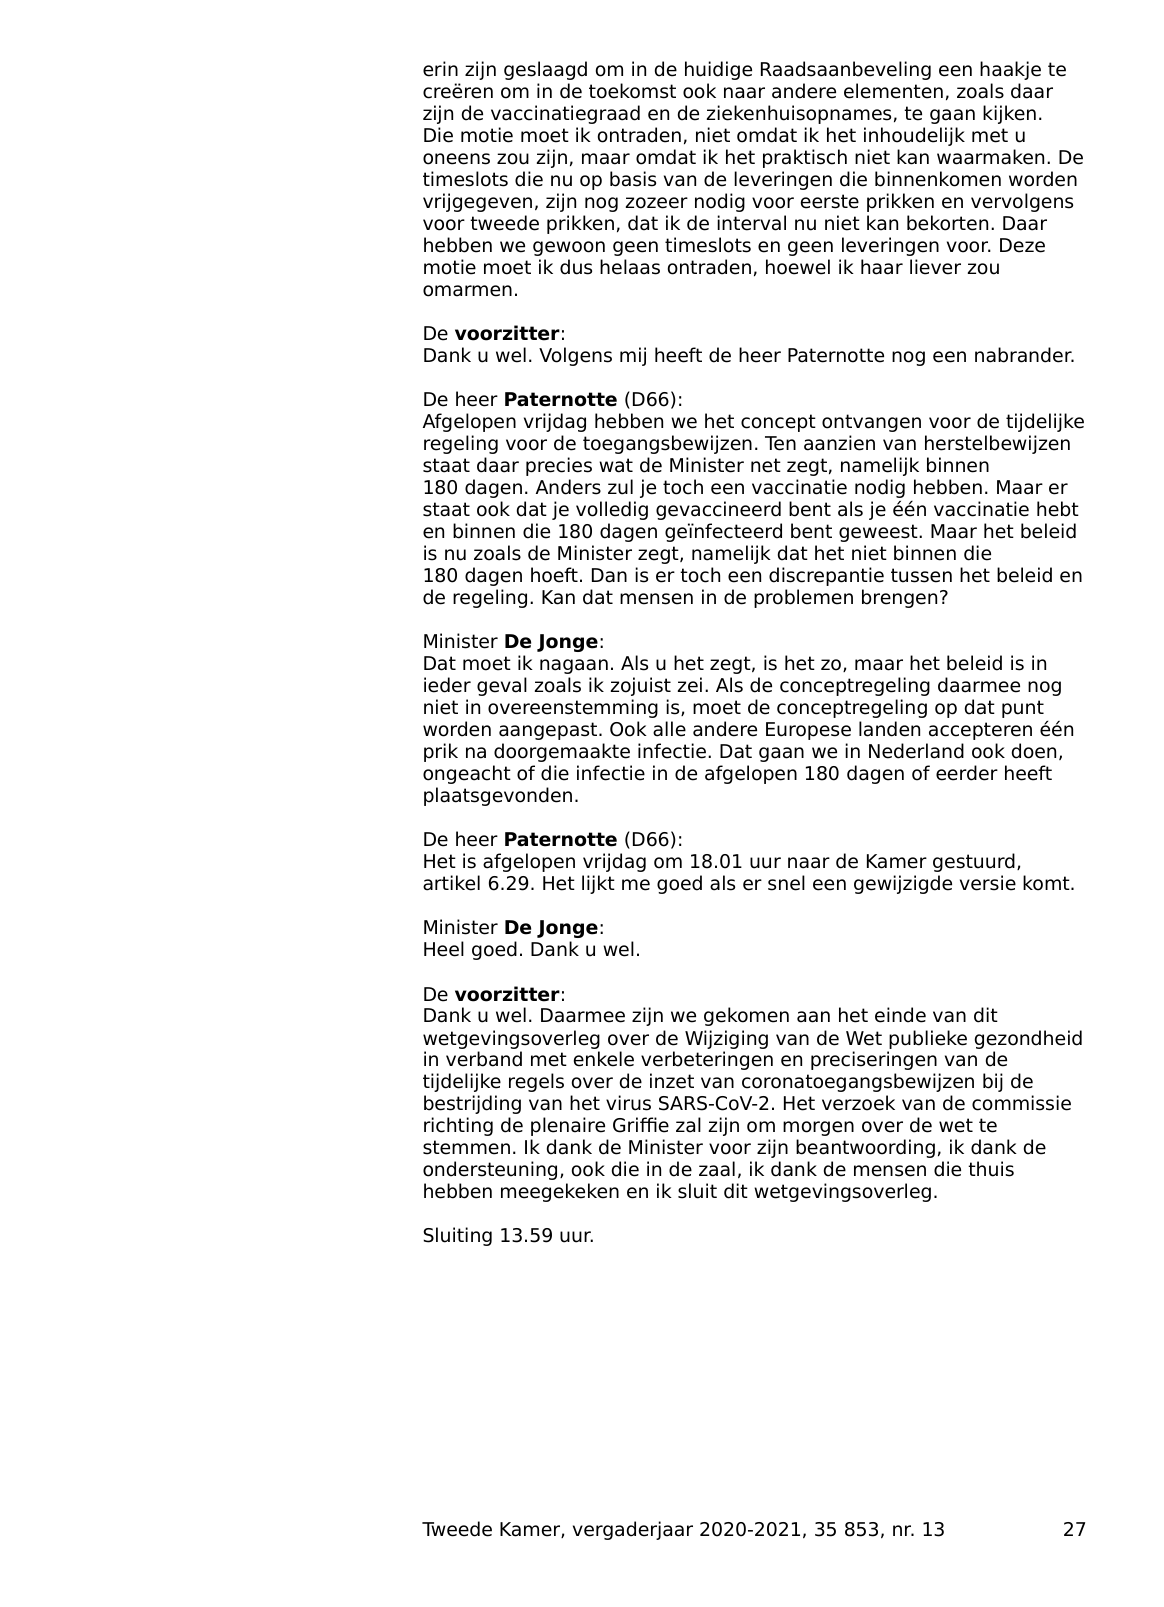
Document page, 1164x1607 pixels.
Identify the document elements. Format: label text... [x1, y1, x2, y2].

text erin zijn geslaagd om in de huidige Raadsaanbeveling een haakje te creëren om in de toekomst ook naar andere elementen, zoals daar zijn de vaccinatiegraad en de ziekenhuisopnames, te gaan kijken. [422, 59, 1087, 125]
text De voorzitter: [422, 983, 1087, 1005]
text Heel goed. Dank u wel. [422, 939, 1087, 961]
text De voorzitter: [422, 323, 1087, 345]
text Minister De Jonge: [422, 631, 1087, 653]
text Afgelopen vrijdag hebben we het concept ontvangen voor de tijdelijke regeling voor de toegangsbewijzen. Ten aanzien van herstelbewijzen staat daar precies wat de Minister net zegt, namelijk binnen 180 dagen. Anders zul je toch een vaccinatie nodig hebben. Maar er staat ook dat je volledig gevaccineerd bent als je één vaccinatie hebt en binnen die 180 dagen geïnfecteerd bent geweest. Maar het beleid is nu zoals de Minister zegt, namelijk dat het niet binnen die 180 dagen hoeft. Dan is er toch een discrepantie tussen het beleid en de regeling. Kan dat mensen in de problemen brengen? [422, 411, 1087, 609]
text Sluiting 13.59 uur. [422, 1225, 1087, 1247]
text Dat moet ik nagaan. Als u het zegt, is het zo, maar het beleid is in ieder geval zoals ik zojuist zei. Als de conceptregeling daarmee nog niet in overeenstemming is, moet de conceptregeling op dat punt worden aangepast. Ook alle andere Europese landen accepteren één prik na doorgemaakte infectie. Dat gaan we in Nederland ook doen, ongeacht of die infectie in de afgelopen 180 dagen of eerder heeft plaatsgevonden. [422, 653, 1087, 807]
text De heer Paternotte (D66): [422, 389, 1087, 411]
text Dank u wel. Daarmee zijn we gekomen aan het einde van dit wetgevingsoverleg over de Wijziging van de Wet publieke gezondheid in verband met enkele verbeteringen en preciseringen van de tijdelijke regels over de inzet van coronatoegangsbewijzen bij de bestrijding van het virus SARS-CoV-2. Het verzoek van de commissie richting de plenaire Griffie zal zijn om morgen over de wet te stemmen. Ik dank de Minister voor zijn beantwoording, ik dank de ondersteuning, ook die in de zaal, ik dank de mensen die thuis hebben meegekeken en ik sluit dit wetgevingsoverleg. [422, 1005, 1087, 1203]
text Die motie moet ik ontraden, niet omdat ik het inhoudelijk met u oneens zou zijn, maar omdat ik het praktisch niet kan waarmaken. De timeslots die nu op basis van de leveringen die binnenkomen worden vrijgegeven, zijn nog zozeer nodig voor eerste prikken en vervolgens voor tweede prikken, dat ik de interval nu niet kan bekorten. Daar hebben we gewoon geen timeslots en geen leveringen voor. Deze motie moet ik dus helaas ontraden, hoewel ik haar liever zou omarmen. [422, 125, 1087, 301]
text Minister De Jonge: [422, 917, 1087, 939]
text De heer Paternotte (D66): [422, 829, 1087, 851]
text Het is afgelopen vrijdag om 18.01 uur naar de Kamer gestuurd, artikel 6.29. Het lijkt me goed als er snel een gewijzigde versie komt. [422, 851, 1087, 895]
text Dank u wel. Volgens mij heeft de heer Paternotte nog een nabrander. [422, 345, 1087, 367]
